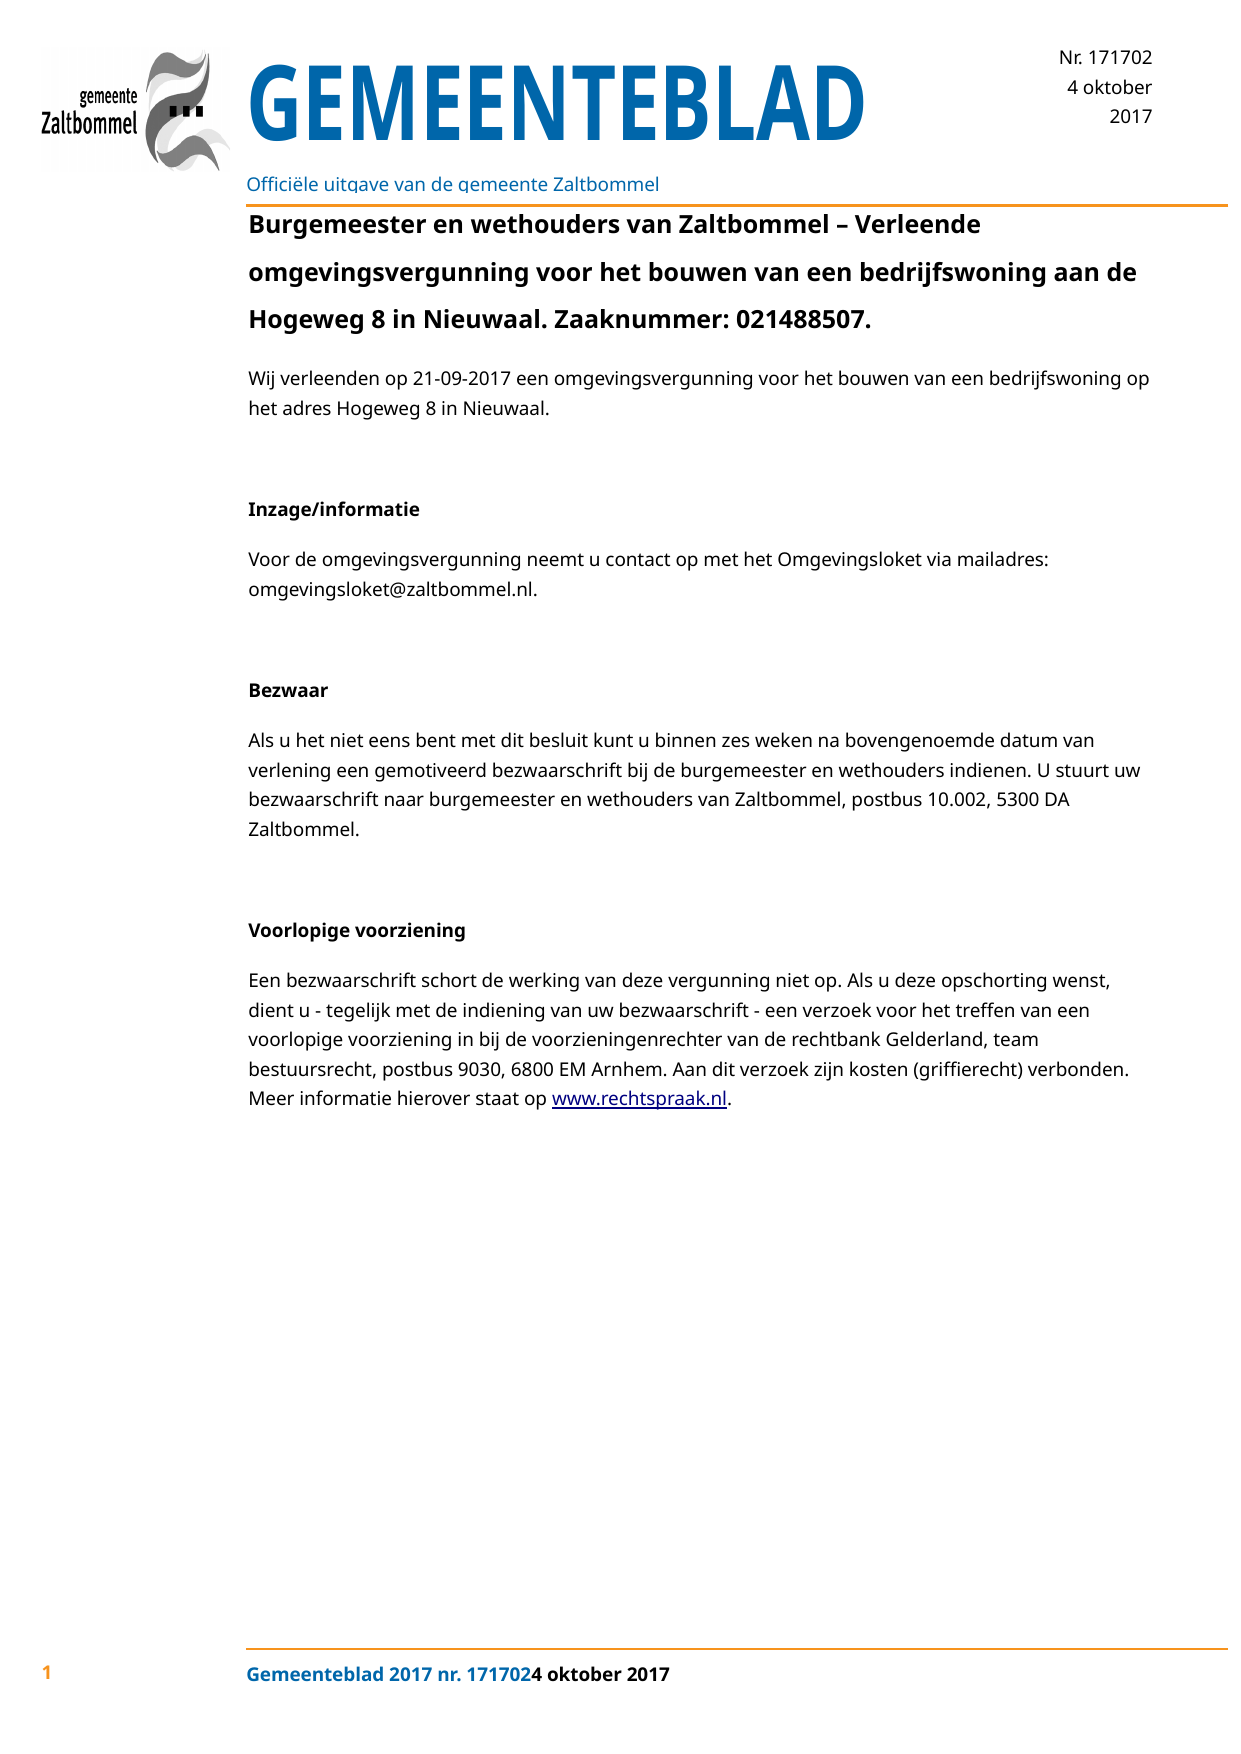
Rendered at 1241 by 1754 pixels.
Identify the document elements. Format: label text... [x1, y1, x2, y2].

picture [41, 47, 231, 172]
text Inzage/informatie [248, 496, 1152, 522]
text Voorlopige voorziening [248, 917, 1152, 942]
text Als u het niet eens bent met dit besluit kunt u binnen zes weken na bovengenoemde datum van verlening een gemotiveerd bezwaarschrift bij de burgemeester en wethouders indienen. U stuurt uw bezwaarschrift naar burgemeester en wethouders van Zaltbommel, postbus 10.002, 5300 DA Zaltbommel. [248, 727, 1152, 842]
text Voor de omgevingsvergunning neemt u contact op met het Omgevingsloket via mailadres: omgevingsloket@zaltbommel.nl. [248, 546, 1152, 602]
text Bezwaar [248, 677, 1152, 702]
text Burgemeester en wethouders van Zaltbommel – Verleende omgevingsvergunning voor het bouwen van een bedrijfswoning aan de Hogeweg 8 in Nieuwaal. Zaaknummer: 021488507. [248, 207, 1152, 336]
text Wij verleenden op 21-09-2017 een omgevingsvergunning voor het bouwen van een bedrijfswoning op het adres Hogeweg 8 in Nieuwaal. [248, 366, 1152, 421]
text Een bezwaarschrift schort de werking van deze vergunning niet op. Als u deze opschorting wenst, dient u - tegelijk met de indiening van uw bezwaarschrift - een verzoek voor het treffen van een voorlopige voorziening in bij de voorzieningenrechter van de rechtbank Gelderland, team bestuursrecht, postbus 9030, 6800 EM Arnhem. Aan dit verzoek zijn kosten (griffierecht) verbonden. Meer informatie hierover staat op www.rechtspraak.nl. [248, 967, 1152, 1111]
